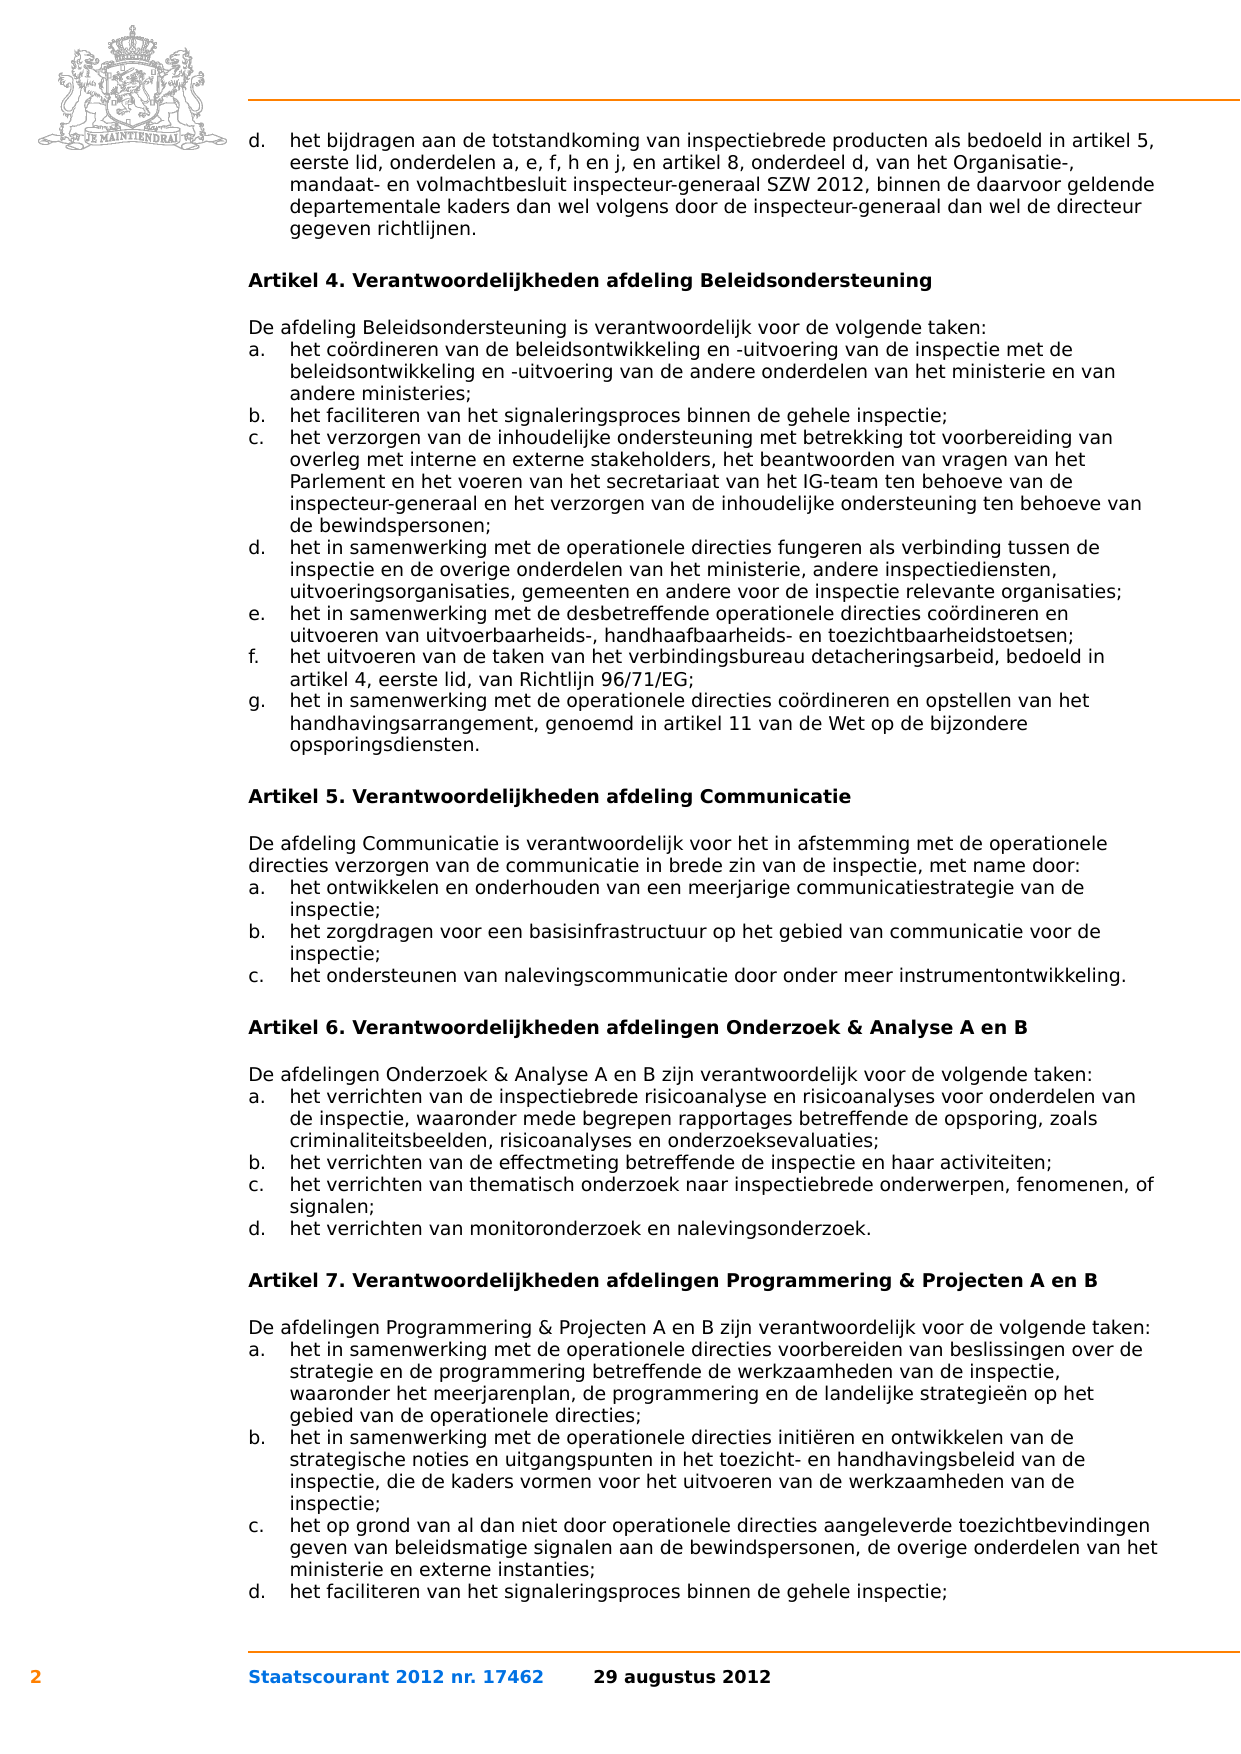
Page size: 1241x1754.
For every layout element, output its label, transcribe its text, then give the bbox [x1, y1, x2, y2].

picture [38, 25, 227, 150]
text d. het bijdragen aan de totstandkoming van inspectiebrede producten als bedoeld in artikel 5, eerste lid, onderdelen a, e, f, h en j, en artikel 8, onderdeel d, van het Organisatie-, mandaat- en volmachtbesluit inspecteur-generaal SZW 2012, binnen de daarvoor geldende departementale kaders dan wel volgens door de inspecteur-generaal dan wel de directeur gegeven richtlijnen. [248, 130, 1163, 240]
text De afdeling Communicatie is verantwoordelijk voor het in afstemming met de operationele directies verzorgen van de communicatie in brede zin van de inspectie, met name door: [248, 833, 1163, 877]
text b. het faciliteren van het signaleringsproces binnen de gehele inspectie; [248, 405, 1163, 427]
text e. het in samenwerking met de desbetreffende operationele directies coördineren en uitvoeren van uitvoerbaarheids-, handhaafbaarheids- en toezichtbaarheidstoetsen; [248, 602, 1163, 646]
text De afdelingen Programmering & Projecten A en B zijn verantwoordelijk voor de volgende taken: [248, 1317, 1163, 1339]
text d. het verrichten van monitoronderzoek en nalevingsonderzoek. [248, 1218, 1163, 1240]
text b. het verrichten van de effectmeting betreffende de inspectie en haar activiteiten; [248, 1152, 1163, 1174]
text c. het ondersteunen van nalevingscommunicatie door onder meer instrumentontwikkeling. [248, 965, 1163, 987]
text d. het faciliteren van het signaleringsproces binnen de gehele inspectie; [248, 1581, 1163, 1603]
text d. het in samenwerking met de operationele directies fungeren als verbinding tussen de inspectie en de overige onderdelen van het ministerie, andere inspectiediensten, uitvoeringsorganisaties, gemeenten en andere voor de inspectie relevante organisaties; [248, 537, 1163, 602]
text b. het in samenwerking met de operationele directies initiëren en ontwikkelen van de strategische noties en uitgangspunten in het toezicht- en handhavingsbeleid van de inspectie, die de kaders vormen voor het uitvoeren van de werkzaamheden van de inspectie; [248, 1427, 1163, 1515]
text a. het in samenwerking met de operationele directies voorbereiden van beslissingen over de strategie en de programmering betreffende de werkzaamheden van de inspectie, waaronder het meerjarenplan, de programmering en de landelijke strategieën op het gebied van de operationele directies; [248, 1339, 1163, 1427]
text f. het uitvoeren van de taken van het verbindingsbureau detacheringsarbeid, bedoeld in artikel 4, eerste lid, van Richtlijn 96/71/EG; [248, 646, 1163, 690]
text c. het verrichten van thematisch onderzoek naar inspectiebrede onderwerpen, fenomenen, of signalen; [248, 1174, 1163, 1218]
text a. het ontwikkelen en onderhouden van een meerjarige communicatiestrategie van de inspectie; [248, 877, 1163, 921]
subtitle Artikel 4. Verantwoordelijkheden afdeling Beleidsondersteuning [248, 270, 1163, 292]
subtitle Artikel 7. Verantwoordelijkheden afdelingen Programmering & Projecten A en B [248, 1270, 1163, 1292]
text c. het op grond van al dan niet door operationele directies aangeleverde toezichtbevindingen geven van beleidsmatige signalen aan de bewindspersonen, de overige onderdelen van het ministerie en externe instanties; [248, 1515, 1163, 1581]
text g. het in samenwerking met de operationele directies coördineren en opstellen van het handhavingsarrangement, genoemd in artikel 11 van de Wet op de bijzondere opsporingsdiensten. [248, 690, 1163, 756]
text b. het zorgdragen voor een basisinfrastructuur op het gebied van communicatie voor de inspectie; [248, 921, 1163, 965]
text a. het verrichten van de inspectiebrede risicoanalyse en risicoanalyses voor onderdelen van de inspectie, waaronder mede begrepen rapportages betreffende de opsporing, zoals criminaliteitsbeelden, risicoanalyses en onderzoeksevaluaties; [248, 1086, 1163, 1152]
subtitle Artikel 6. Verantwoordelijkheden afdelingen Onderzoek & Analyse A en B [248, 1017, 1163, 1039]
text a. het coördineren van de beleidsontwikkeling en -uitvoering van de inspectie met de beleidsontwikkeling en -uitvoering van de andere onderdelen van het ministerie en van andere ministeries; [248, 339, 1163, 405]
subtitle Artikel 5. Verantwoordelijkheden afdeling Communicatie [248, 786, 1163, 808]
text De afdeling Beleidsondersteuning is verantwoordelijk voor de volgende taken: [248, 317, 1163, 339]
text c. het verzorgen van de inhoudelijke ondersteuning met betrekking tot voorbereiding van overleg met interne en externe stakeholders, het beantwoorden van vragen van het Parlement en het voeren van het secretariaat van het IG-team ten behoeve van de inspecteur-generaal en het verzorgen van de inhoudelijke ondersteuning ten behoeve van de bewindspersonen; [248, 427, 1163, 537]
text De afdelingen Onderzoek & Analyse A en B zijn verantwoordelijk voor de volgende taken: [248, 1064, 1163, 1086]
